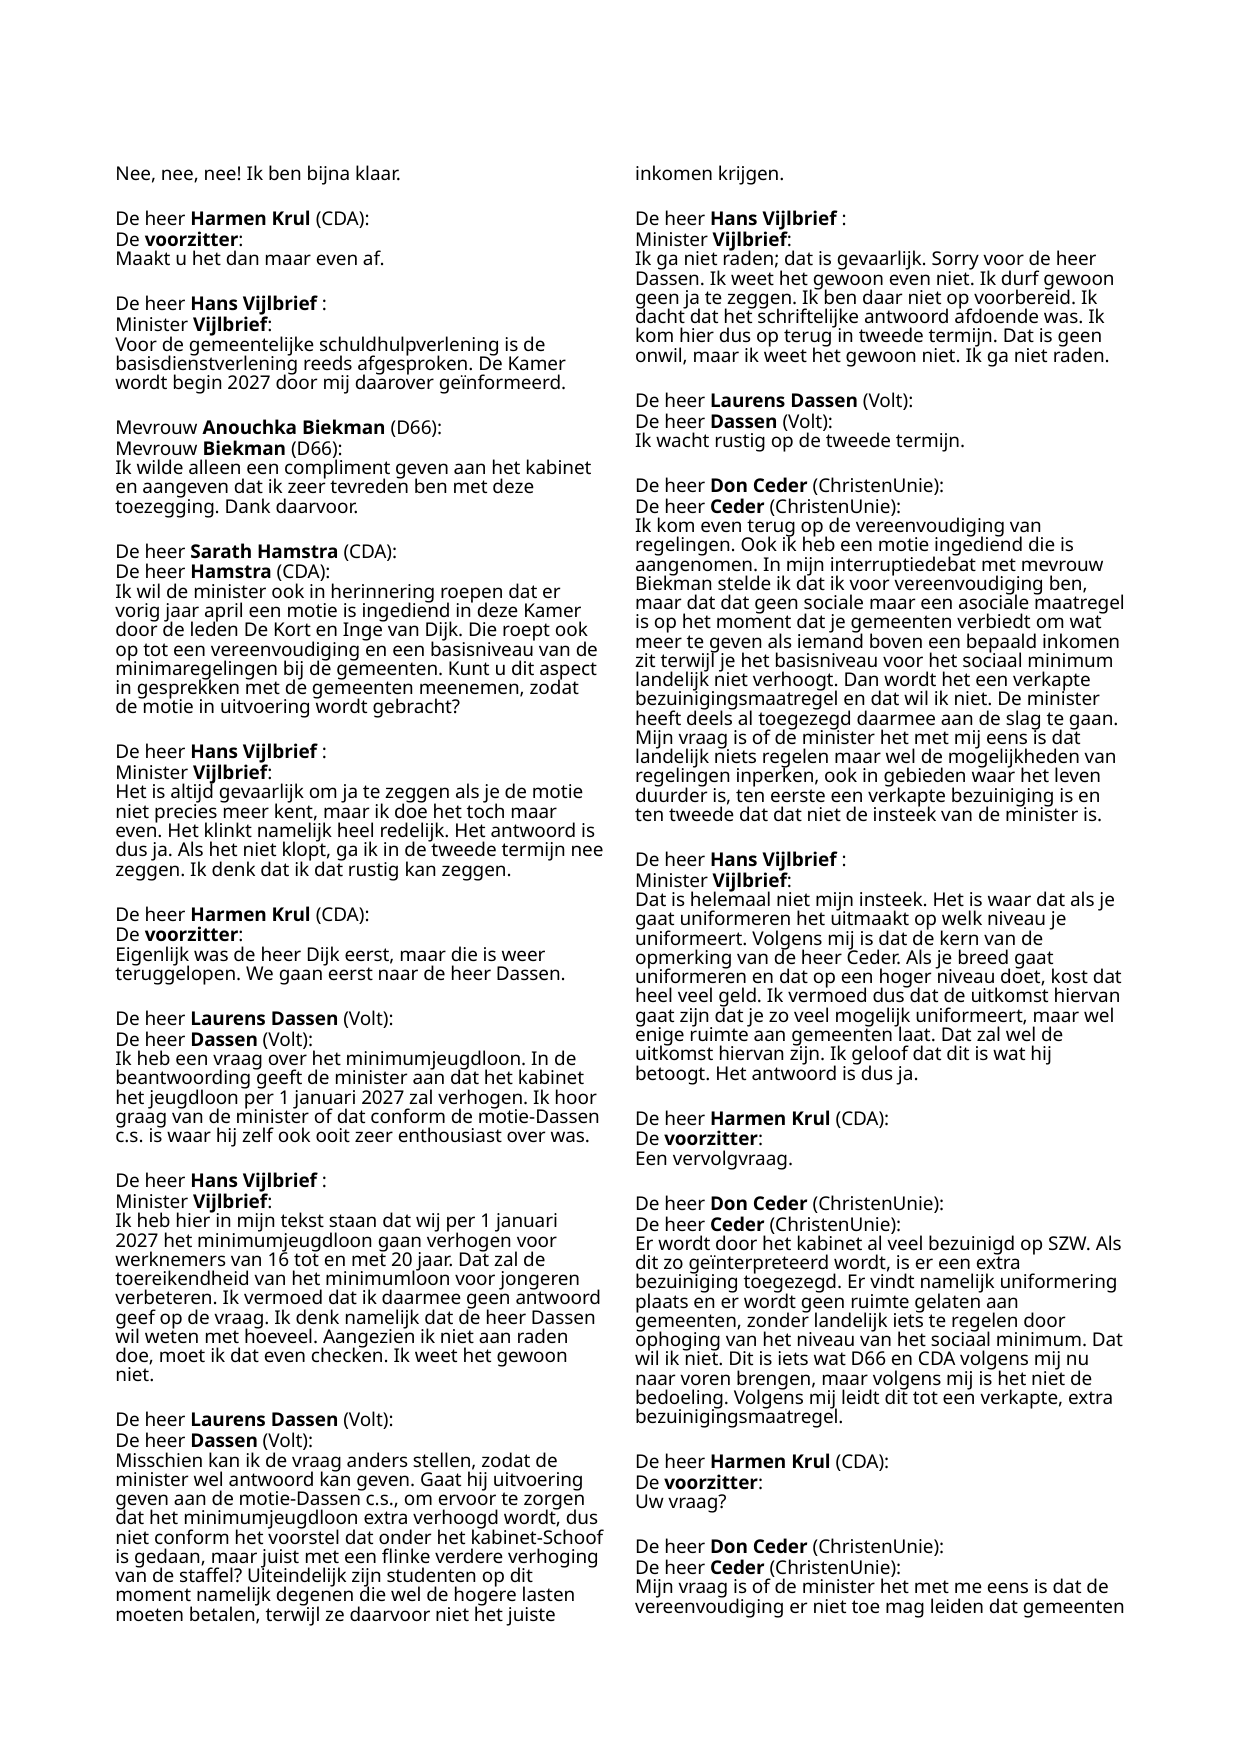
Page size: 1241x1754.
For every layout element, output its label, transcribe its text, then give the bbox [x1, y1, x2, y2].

text De heer Hans Vijlbrief : [635, 205, 1125, 231]
text De heer Dassen (Volt): [635, 413, 1125, 432]
text De heer Sarath Hamstra (CDA): [115, 538, 605, 563]
text De heer Don Ceder (ChristenUnie): [635, 472, 1125, 498]
text Eigenlijk was de heer Dijk eerst, maar die is weer teruggelopen. We gaan eerst naar de heer Dassen. [115, 946, 605, 984]
text De heer Dassen (Volt): [115, 1031, 605, 1050]
text De heer Harmen Krul (CDA): [115, 901, 605, 926]
text De heer Don Ceder (ChristenUnie): [635, 1533, 1125, 1559]
text Ik wacht rustig op de tweede termijn. [635, 432, 1125, 451]
text Minister Vijlbrief: [115, 1193, 605, 1212]
text Ik heb hier in mijn tekst staan dat wij per 1 januari 2027 het minimumjeugdloon gaan verhogen voor werknemers van 16 tot en met 20 jaar. Dat zal de toereikendheid van het minimumloon voor jongeren verbeteren. Ik vermoed dat ik daarmee geen antwoord geef op de vraag. Ik denk namelijk dat de heer Dassen wil weten met hoeveel. Aangezien ik niet aan raden doe, moet ik dat even checken. Ik weet het gewoon niet. [115, 1212, 605, 1386]
text De heer Dassen (Volt): [115, 1432, 605, 1452]
text Mevrouw Biekman (D66): [115, 440, 605, 459]
text De voorzitter: [635, 1130, 1125, 1150]
text Nee, nee, nee! Ik ben bijna klaar. [115, 165, 605, 184]
text Er wordt door het kabinet al veel bezuinigd op SZW. Als dit zo geïnterpreteerd wordt, is er een extra bezuiniging toegezegd. Er vindt namelijk uniformering plaats en er wordt geen ruimte gelaten aan gemeenten, zonder landelijk iets te regelen door ophoging van het niveau van het sociaal minimum. Dat wil ik niet. Dit is iets wat D66 en CDA volgens mij nu naar voren brengen, maar volgens mij is het niet de bedoeling. Volgens mij leidt dit tot een verkapte, extra bezuinigingsmaatregel. [635, 1235, 1125, 1427]
text Ik kom even terug op de vereenvoudiging van regelingen. Ook ik heb een motie ingediend die is aangenomen. In mijn interruptiedebat met mevrouw Biekman stelde ik dat ik voor vereenvoudiging ben, maar dat dat geen sociale maar een asociale maatregel is op het moment dat je gemeenten verbiedt om wat meer te geven als iemand boven een bepaald inkomen zit terwijl je het basisniveau voor het sociaal minimum landelijk niet verhoogt. Dan wordt het een verkapte bezuinigingsmaatregel en dat wil ik niet. De minister heeft deels al toegezegd daarmee aan de slag te gaan. Mijn vraag is of de minister het met mij eens is dat landelijk niets regelen maar wel de mogelijkheden van regelingen inperken, ook in gebieden waar het leven duurder is, ten eerste een verkapte bezuiniging is en ten tweede dat dat niet de insteek van de minister is. [635, 517, 1125, 825]
text De heer Don Ceder (ChristenUnie): [635, 1190, 1125, 1216]
text Ik heb een vraag over het minimumjeugdloon. In de beantwoording geeft de minister aan dat het kabinet het jeugdloon per 1 januari 2027 zal verhogen. Ik hoor graag van de minister of dat conform de motie-Dassen c.s. is waar hij zelf ook ooit zeer enthousiast over was. [115, 1050, 605, 1146]
text De heer Laurens Dassen (Volt): [115, 1407, 605, 1432]
text Ik ga niet raden; dat is gevaarlijk. Sorry voor de heer Dassen. Ik weet het gewoon even niet. Ik durf gewoon geen ja te zeggen. Ik ben daar niet op voorbereid. Ik dacht dat het schriftelijke antwoord afdoende was. Ik kom hier dus op terug in tweede termijn. Dat is geen onwil, maar ik weet het gewoon niet. Ik ga niet raden. [635, 250, 1125, 366]
text Minister Vijlbrief: [635, 231, 1125, 250]
text De heer Ceder (ChristenUnie): [635, 1559, 1125, 1578]
text Minister Vijlbrief: [115, 316, 605, 336]
text De voorzitter: [635, 1474, 1125, 1493]
text De heer Ceder (ChristenUnie): [635, 1216, 1125, 1235]
text De heer Ceder (ChristenUnie): [635, 498, 1125, 517]
text Dat is helemaal niet mijn insteek. Het is waar dat als je gaat uniformeren het uitmaakt op welk niveau je uniformeert. Volgens mij is dat de kern van de opmerking van de heer Ceder. Als je breed gaat uniformeren en dat op een hoger niveau doet, kost dat heel veel geld. Ik vermoed dus dat de uitkomst hiervan gaat zijn dat je zo veel mogelijk uniformeert, maar wel enige ruimte aan gemeenten laat. Dat zal wel de uitkomst hiervan zijn. Ik geloof dat dit is wat hij betoogt. Het antwoord is dus ja. [635, 891, 1125, 1084]
text Het is altijd gevaarlijk om ja te zeggen als je de motie niet precies meer kent, maar ik doe het toch maar even. Het klinkt namelijk heel redelijk. Het antwoord is dus ja. Als het niet klopt, ga ik in de tweede termijn nee zeggen. Ik denk dat ik dat rustig kan zeggen. [115, 783, 605, 880]
text Ik wilde alleen een compliment geven aan het kabinet en aangeven dat ik zeer tevreden ben met deze toezegging. Dank daarvoor. [115, 459, 605, 517]
text De heer Laurens Dassen (Volt): [635, 387, 1125, 413]
text Ik wil de minister ook in herinnering roepen dat er vorig jaar april een motie is ingediend in deze Kamer door de leden De Kort en Inge van Dijk. Die roept ook op tot een vereenvoudiging en een basisniveau van de minimaregelingen bij de gemeenten. Kunt u dit aspect in gesprekken met de gemeenten meenemen, zodat de motie in uitvoering wordt gebracht? [115, 583, 605, 718]
text De heer Harmen Krul (CDA): [635, 1448, 1125, 1474]
text Voor de gemeentelijke schuldhulpverlening is de basisdienstverlening reeds afgesproken. De Kamer wordt begin 2027 door mij daarover geïnformeerd. [115, 336, 605, 393]
text Een vervolgvraag. [635, 1150, 1125, 1169]
text De heer Laurens Dassen (Volt): [115, 1005, 605, 1031]
text Mevrouw Anouchka Biekman (D66): [115, 414, 605, 440]
text De heer Hamstra (CDA): [115, 563, 605, 583]
text De heer Harmen Krul (CDA): [115, 205, 605, 231]
text Minister Vijlbrief: [115, 764, 605, 783]
text Maakt u het dan maar even af. [115, 250, 605, 270]
text De heer Harmen Krul (CDA): [635, 1105, 1125, 1130]
text De heer Hans Vijlbrief : [115, 738, 605, 764]
text Minister Vijlbrief: [635, 872, 1125, 891]
text De voorzitter: [115, 231, 605, 250]
text De voorzitter: [115, 926, 605, 946]
text Uw vraag? [635, 1493, 1125, 1513]
text Misschien kan ik de vraag anders stellen, zodat de minister wel antwoord kan geven. Gaat hij uitvoering geven aan de motie-Dassen c.s., om ervoor te zorgen dat het minimumjeugdloon extra verhoogd wordt, dus niet conform het voorstel dat onder het kabinet-Schoof is gedaan, maar juist met een flinke verdere verhoging van de staffel? Uiteindelijk zijn studenten op dit moment namelijk degenen die wel de hogere lasten moeten betalen, terwijl ze daarvoor niet het juiste [115, 1452, 605, 1625]
text inkomen krijgen. [635, 165, 1125, 184]
text De heer Hans Vijlbrief : [635, 846, 1125, 872]
text De heer Hans Vijlbrief : [115, 291, 605, 316]
text De heer Hans Vijlbrief : [115, 1167, 605, 1193]
text Mijn vraag is of de minister het met me eens is dat de vereenvoudiging er niet toe mag leiden dat gemeenten [635, 1578, 1125, 1617]
